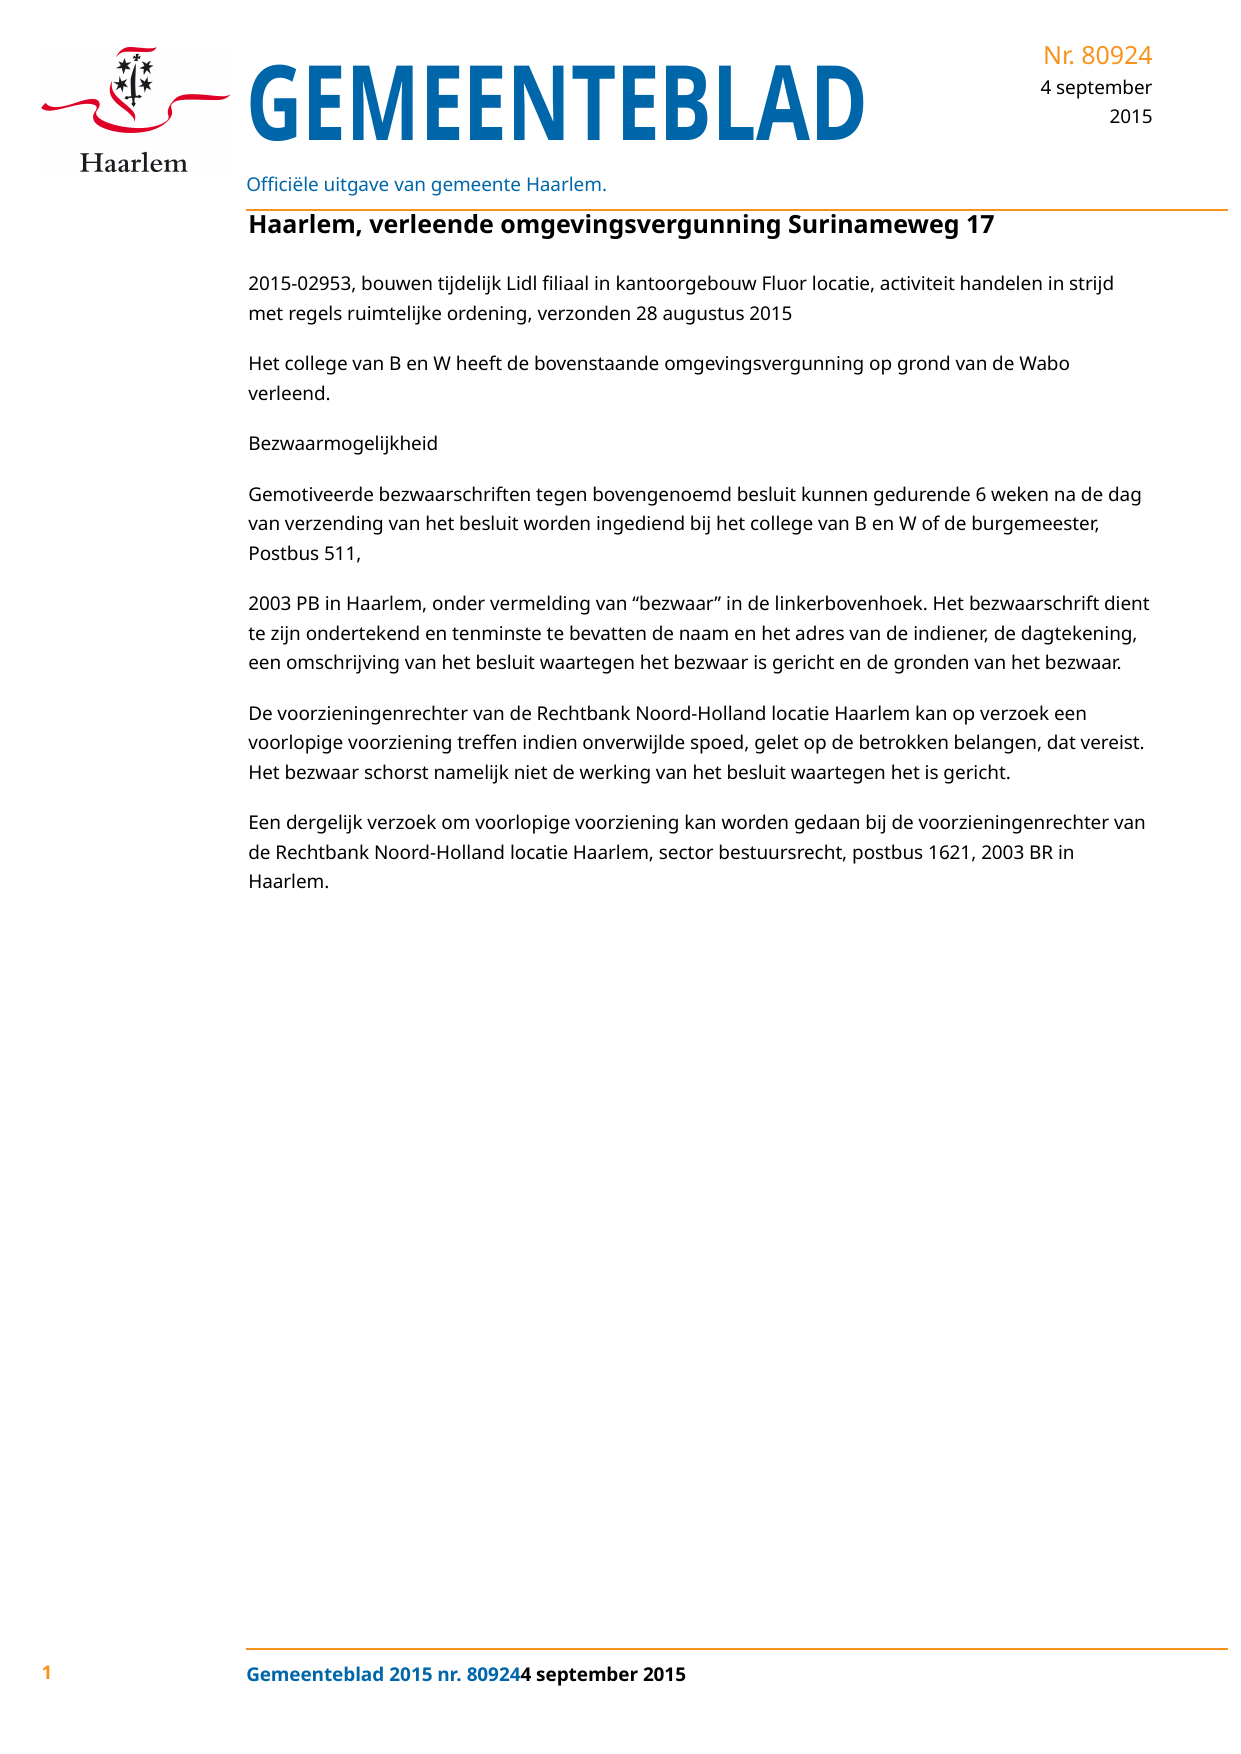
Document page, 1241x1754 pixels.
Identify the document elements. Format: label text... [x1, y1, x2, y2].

picture [41, 47, 231, 172]
text Haarlem, verleende omgevingsvergunning Surinameweg 17 [248, 211, 1152, 241]
text De voorzieningenrechter van de Rechtbank Noord-Holland locatie Haarlem kan op verzoek een voorlopige voorziening treffen indien onverwijlde spoed, gelet op de betrokken belangen, dat vereist. Het bezwaar schorst namelijk niet de werking van het besluit waartegen het is gericht. [248, 700, 1152, 785]
text Het college van B en W heeft de bovenstaande omgevingsvergunning op grond van de Wabo verleend. [248, 350, 1152, 406]
text 2003 PB in Haarlem, onder vermelding van “bezwaar” in de linkerbovenhoek. Het bezwaarschrift dient te zijn ondertekend en tenminste te bevatten de naam en het adres van de indiener, de dagtekening, een omschrijving van het besluit waartegen het bezwaar is gericht en de gronden van het bezwaar. [248, 590, 1152, 675]
text 2015-02953, bouwen tijdelijk Lidl filiaal in kantoorgebouw Fluor locatie, activiteit handelen in strijd met regels ruimtelijke ordening, verzonden 28 augustus 2015 [248, 270, 1152, 326]
text Bezwaarmogelijkheid [248, 430, 1152, 456]
text Een dergelijk verzoek om voorlopige voorziening kan worden gedaan bij de voorzieningenrechter van de Rechtbank Noord-Holland locatie Haarlem, sector bestuursrecht, postbus 1621, 2003 BR in Haarlem. [248, 809, 1152, 894]
text Gemotiveerde bezwaarschriften tegen bovengenoemd besluit kunnen gedurende 6 weken na de dag van verzending van het besluit worden ingediend bij het college van B en W of de burgemeester, Postbus 511, [248, 481, 1152, 566]
